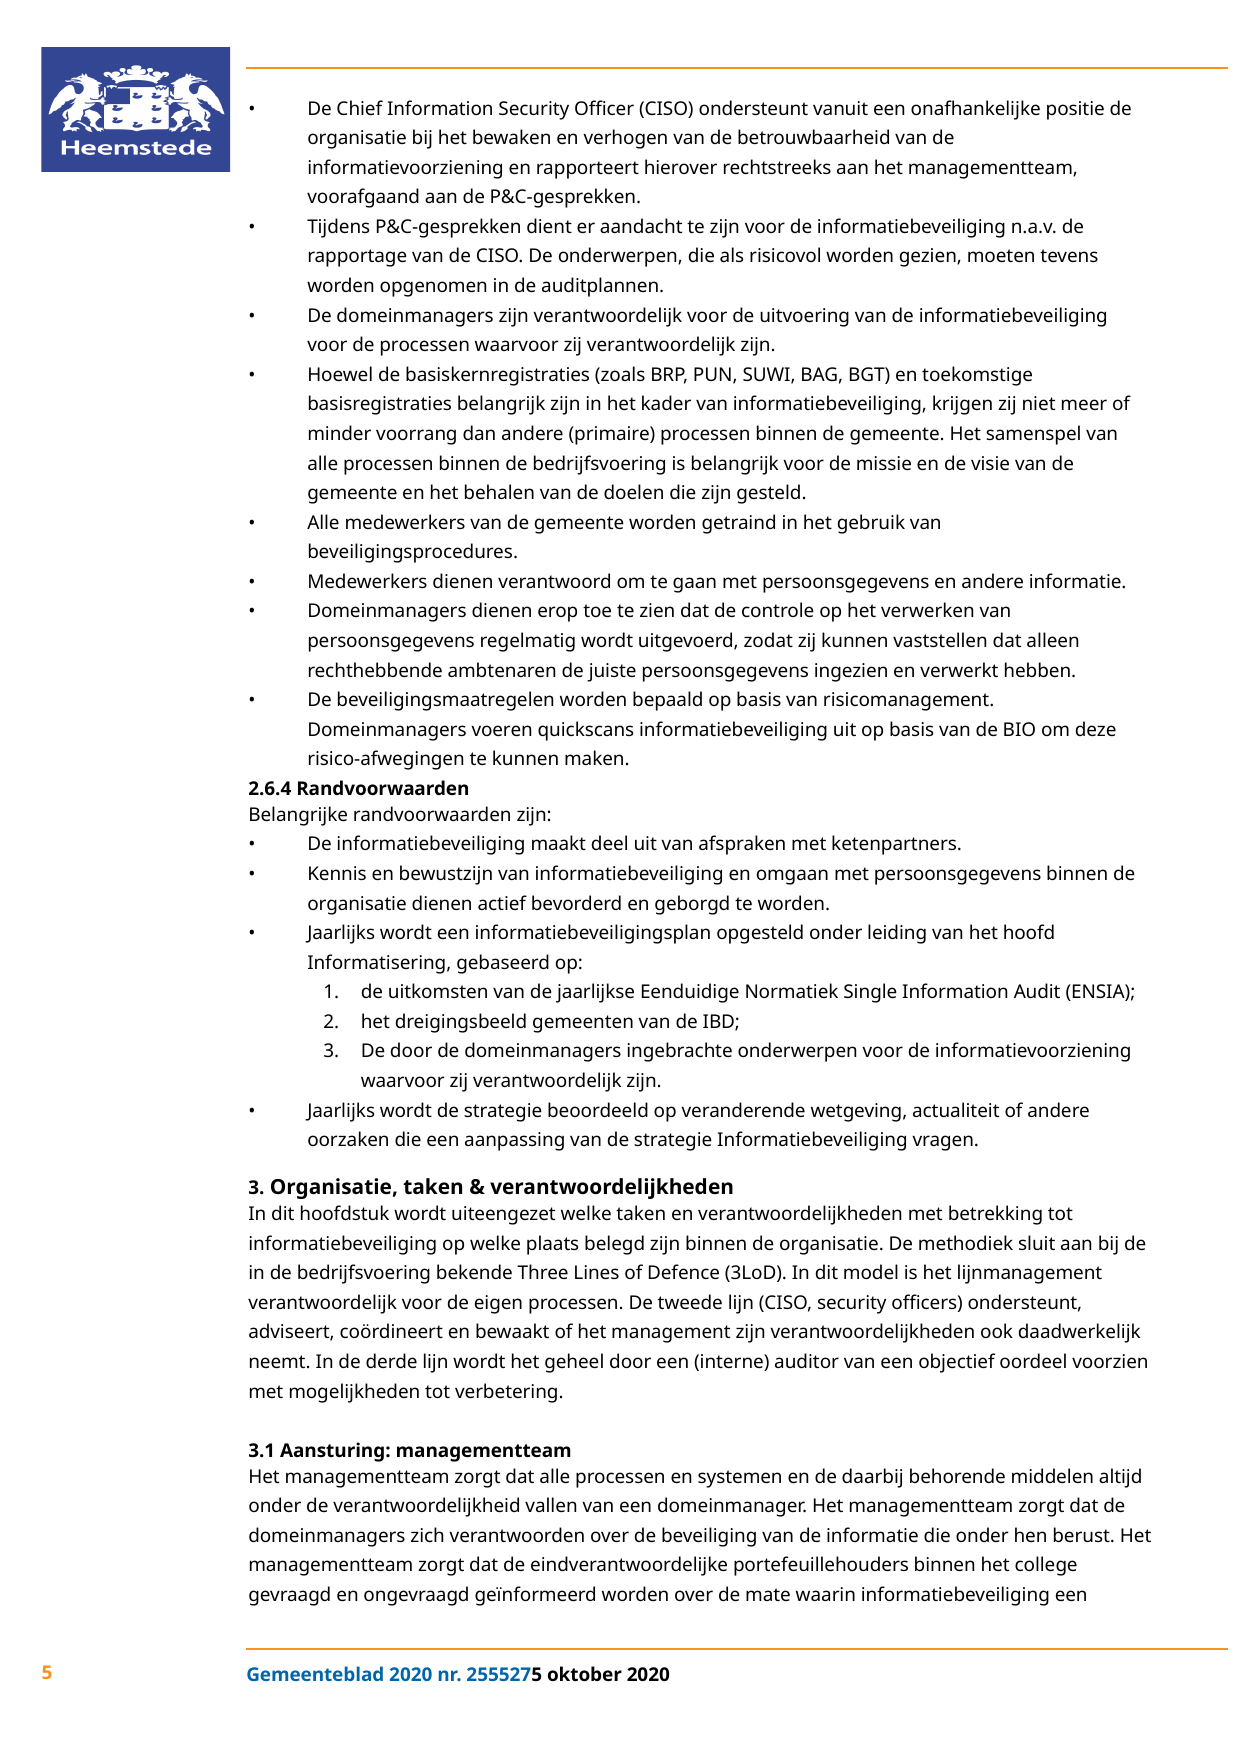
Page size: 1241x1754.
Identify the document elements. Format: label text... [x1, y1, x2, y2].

list De Chief Information Security Officer (CISO) ondersteunt vanuit een onafhankelijke positie de organisatie bij het bewaken en verhogen van de betrouwbaarheid van de informatievoorziening en rapporteert hierover rechtstreeks aan het managementteam, voorafgaand aan de P&C-gesprekken. [248, 95, 1152, 209]
list De door de domeinmanagers ingebrachte onderwerpen voor de informatievoorziening waarvoor zij verantwoordelijk zijn. [323, 1038, 1152, 1093]
text 3. Organisatie, taken & verantwoordelijkheden [248, 1172, 1152, 1200]
list Medewerkers dienen verantwoord om te gaan met persoonsgegevens en andere informatie. [248, 568, 1152, 594]
text 2.6.4 Randvoorwaarden [248, 775, 1152, 801]
text Belangrijke randvoorwaarden zijn: [248, 801, 1152, 827]
list De beveiligingsmaatregelen worden bepaald op basis van risicomanagement. Domeinmanagers voeren quickscans informatiebeveiliging uit op basis van de BIO om deze risico-afwegingen te kunnen maken. [248, 686, 1152, 771]
list De informatiebeveiliging maakt deel uit van afspraken met ketenpartners. [248, 831, 1152, 856]
text In dit hoofdstuk wordt uiteengezet welke taken en verantwoordelijkheden met betrekking tot informatiebeveiliging op welke plaats belegd zijn binnen de organisatie. De methodiek sluit aan bij de in de bedrijfsvoering bekende Three Lines of Defence (3LoD). In dit model is het lijnmanagement verantwoordelijk voor de eigen processen. De tweede lijn (CISO, security officers) ondersteunt, adviseert, coördineert en bewaakt of het management zijn verantwoordelijkheden ook daadwerkelijk neemt. In de derde lijn wordt het geheel door een (interne) auditor van een objectief oordeel voorzien met mogelijkheden tot verbetering. [248, 1200, 1152, 1404]
list Kennis en bewustzijn van informatiebeveiliging en omgaan met persoonsgegevens binnen de organisatie dienen actief bevorderd en geborgd te worden. [248, 860, 1152, 915]
list Domeinmanagers dienen erop toe te zien dat de controle op het verwerken van persoonsgegevens regelmatig wordt uitgevoerd, zodat zij kunnen vaststellen dat alleen rechthebbende ambtenaren de juiste persoonsgegevens ingezien en verwerkt hebben. [248, 598, 1152, 683]
list Hoewel de basiskernregistraties (zoals BRP, PUN, SUWI, BAG, BGT) en toekomstige basisregistraties belangrijk zijn in het kader van informatiebeveiliging, krijgen zij niet meer of minder voorrang dan andere (primaire) processen binnen de gemeente. Het samenspel van alle processen binnen de bedrijfsvoering is belangrijk voor de missie en de visie van de gemeente en het behalen van de doelen die zijn gesteld. [248, 361, 1152, 505]
text Het managementteam zorgt dat alle processen en systemen en de daarbij behorende middelen altijd onder de verantwoordelijkheid vallen van een domeinmanager. Het managementteam zorgt dat de domeinmanagers zich verantwoorden over de beveiliging van de informatie die onder hen berust. Het managementteam zorgt dat de eindverantwoordelijke portefeuillehouders binnen het college gevraagd en ongevraagd geïnformeerd worden over de mate waarin informatiebeveiliging een [248, 1463, 1152, 1607]
list Jaarlijks wordt de strategie beoordeeld op veranderende wetgeving, actualiteit of andere oorzaken die een aanpassing van de strategie Informatiebeveiliging vragen. [248, 1097, 1152, 1152]
list de uitkomsten van de jaarlijkse Eenduidige Normatiek Single Information Audit (ENSIA); [323, 978, 1152, 1004]
list De domeinmanagers zijn verantwoordelijk voor de uitvoering van de informatiebeveiliging voor de processen waarvoor zij verantwoordelijk zijn. [248, 302, 1152, 357]
list Alle medewerkers van de gemeente worden getraind in het gebruik van beveiligingsprocedures. [248, 509, 1152, 564]
list Jaarlijks wordt een informatiebeveiligingsplan opgesteld onder leiding van het hoofd Informatisering, gebaseerd op: [248, 919, 1152, 974]
list het dreigingsbeeld gemeenten van de IBD; [323, 1008, 1152, 1034]
list Tijdens P&C-gesprekken dient er aandacht te zijn voor de informatiebeveiliging n.a.v. de rapportage van de CISO. De onderwerpen, die als risicovol worden gezien, moeten tevens worden opgenomen in de auditplannen. [248, 213, 1152, 298]
picture [41, 47, 231, 172]
text 3.1 Aansturing: managementteam [248, 1437, 1152, 1463]
